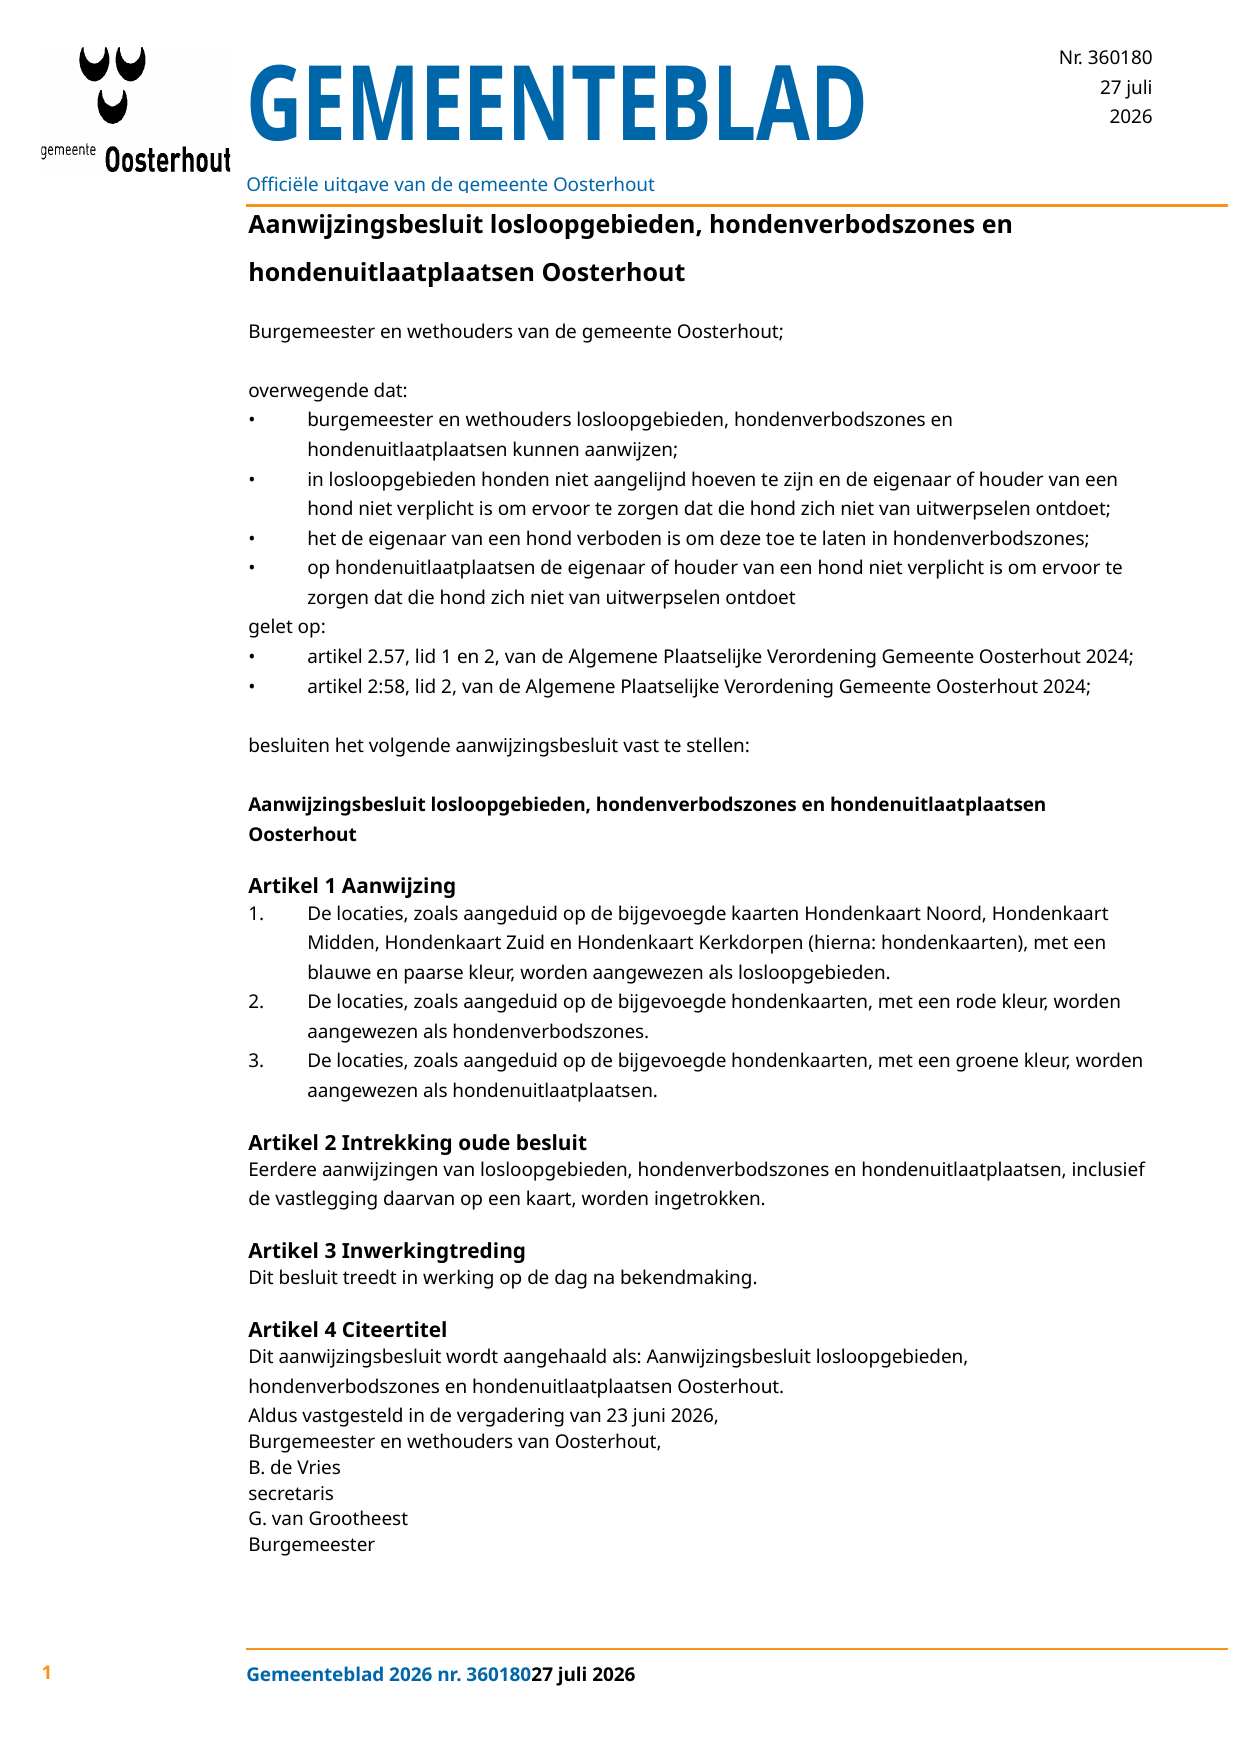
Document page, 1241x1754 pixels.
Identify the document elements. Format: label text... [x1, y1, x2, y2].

text Artikel 1 Aanwijzing [248, 871, 1152, 900]
text Artikel 3 Inwerkingtreding [248, 1236, 1152, 1264]
list De locaties, zoals aangeduid op de bijgevoegde hondenkaarten, met een groene kleur, worden aangewezen als hondenuitlaatplaatsen. [248, 1048, 1152, 1103]
text Burgemeester en wethouders van de gemeente Oosterhout; [248, 318, 1152, 344]
text G. van Grootheest [248, 1505, 1152, 1531]
text Eerdere aanwijzingen van losloopgebieden, hondenverbodszones en hondenuitlaatplaatsen, inclusief de vastlegging daarvan op een kaart, worden ingetrokken. [248, 1156, 1152, 1211]
text gelet op: [248, 614, 1152, 639]
text Burgemeester [248, 1531, 1152, 1557]
text Artikel 4 Citeertitel [248, 1315, 1152, 1343]
list burgemeester en wethouders losloopgebieden, hondenverbodszones en hondenuitlaatplaatsen kunnen aanwijzen; [248, 407, 1152, 462]
text besluiten het volgende aanwijzingsbesluit vast te stellen: [248, 732, 1152, 758]
text Aanwijzingsbesluit losloopgebieden, hondenverbodszones en hondenuitlaatplaatsen Oosterhout [248, 207, 1152, 288]
text Dit aanwijzingsbesluit wordt aangehaald als: Aanwijzingsbesluit losloopgebieden, hondenverbodszones en hondenuitlaatplaatsen Oosterhout. [248, 1343, 1152, 1399]
text Dit besluit treedt in werking op de dag na bekendmaking. [248, 1264, 1152, 1290]
text B. de Vries [248, 1454, 1152, 1480]
text secretaris [248, 1480, 1152, 1505]
text overwegende dat: [248, 377, 1152, 403]
list De locaties, zoals aangeduid op de bijgevoegde kaarten Hondenkaart Noord, Hondenkaart Midden, Hondenkaart Zuid en Hondenkaart Kerkdorpen (hierna: hondenkaarten), met een blauwe en paarse kleur, worden aangewezen als losloopgebieden. [248, 900, 1152, 984]
list op hondenuitlaatplaatsen de eigenaar of houder van een hond niet verplicht is om ervoor te zorgen dat die hond zich niet van uitwerpselen ontdoet [248, 554, 1152, 610]
picture [41, 47, 231, 172]
list De locaties, zoals aangeduid op de bijgevoegde hondenkaarten, met een rode kleur, worden aangewezen als hondenverbodszones. [248, 988, 1152, 1044]
text Burgemeester en wethouders van Oosterhout, [248, 1428, 1152, 1454]
text Aldus vastgesteld in de vergadering van 23 juni 2026, [248, 1402, 1152, 1428]
list artikel 2:58, lid 2, van de Algemene Plaatselijke Verordening Gemeente Oosterhout 2024; [248, 673, 1152, 699]
text Aanwijzingsbesluit losloopgebieden, hondenverbodszones en hondenuitlaatplaatsen Oosterhout [248, 791, 1152, 847]
list in losloopgebieden honden niet aangelijnd hoeven te zijn en de eigenaar of houder van een hond niet verplicht is om ervoor te zorgen dat die hond zich niet van uitwerpselen ontdoet; [248, 466, 1152, 521]
list het de eigenaar van een hond verboden is om deze toe te laten in hondenverbodszones; [248, 525, 1152, 551]
text Artikel 2 Intrekking oude besluit [248, 1128, 1152, 1156]
list artikel 2.57, lid 1 en 2, van de Algemene Plaatselijke Verordening Gemeente Oosterhout 2024; [248, 643, 1152, 669]
